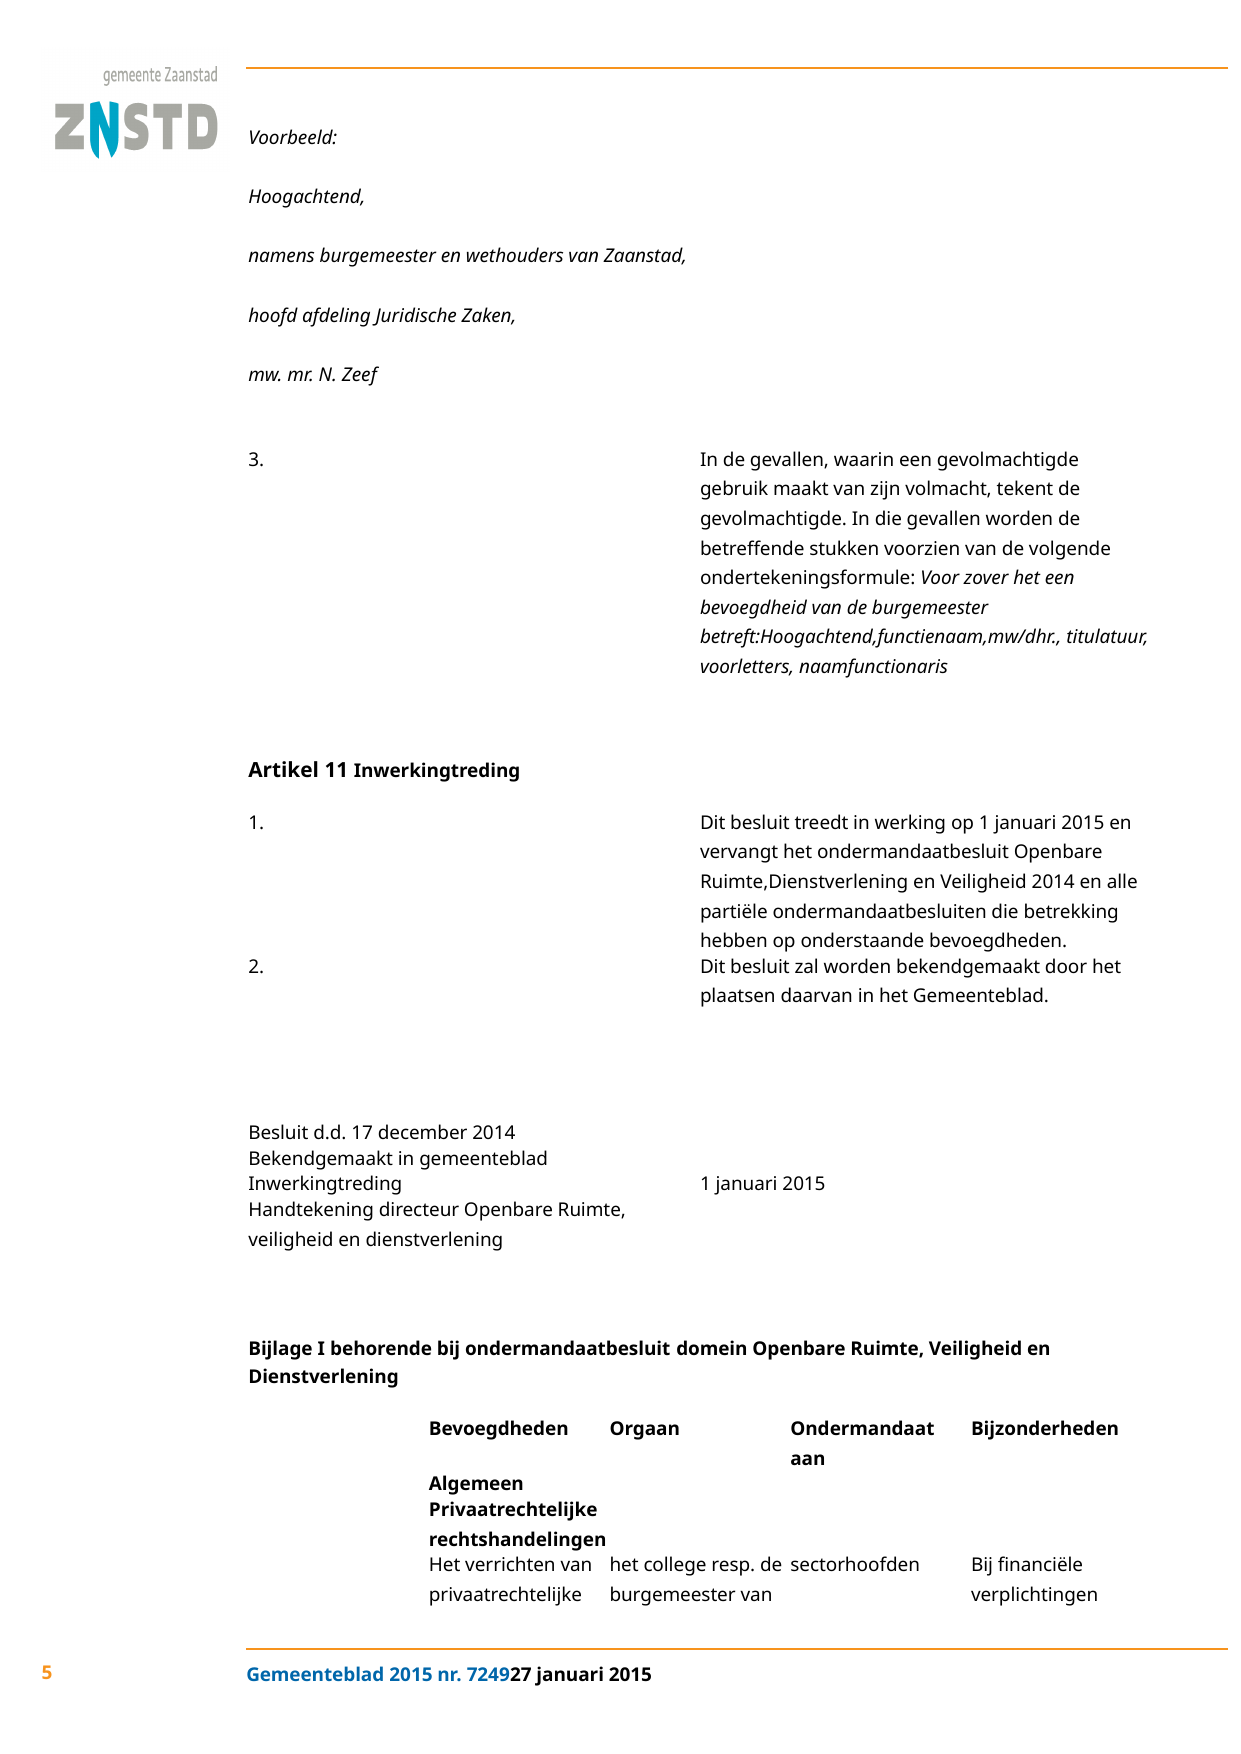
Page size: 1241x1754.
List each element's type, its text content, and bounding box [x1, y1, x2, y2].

table_cell Het verrichten van privaatrechtelijke [429, 1552, 609, 1607]
text Voorbeeld: [248, 124, 1152, 150]
table_header 3. [248, 446, 700, 679]
table_cell Inwerkingtreding [248, 1171, 700, 1196]
table_cell [248, 1496, 429, 1552]
table_cell Handtekening directeur Openbare Ruimte, veiligheid en dienstverlening [248, 1196, 700, 1252]
table_header Besluit d.d. 17 december 2014 [248, 1119, 700, 1145]
table_cell Algemeen [429, 1471, 609, 1496]
table_cell [700, 1145, 1152, 1171]
table_header Bevoegdheden [429, 1415, 609, 1471]
text hoofd afdeling Juridische Zaken, [248, 302, 1152, 328]
table_header Dit besluit treedt in werking op 1 januari 2015 en vervangt het ondermandaatbesluit Openbare Ruimte,Dienstverlening en Veiligheid 2014 en alle partiële ondermandaatbesluiten die betrekking hebben op onderstaande bevoegdheden. [700, 809, 1152, 953]
table_cell [609, 1496, 790, 1552]
table_header [248, 1415, 429, 1471]
table_cell [790, 1471, 971, 1496]
table_cell [971, 1471, 1152, 1496]
table_cell [790, 1496, 971, 1552]
table_cell [248, 1471, 429, 1496]
table_cell Privaatrechtelijke rechtshandelingen [429, 1496, 609, 1552]
text mw. mr. N. Zeef [248, 361, 1152, 387]
table_cell 1 januari 2015 [700, 1171, 1152, 1196]
table_header 1. [248, 809, 700, 953]
table_header Ondermandaat aan [790, 1415, 971, 1471]
text Hoogachtend, [248, 183, 1152, 209]
text namens burgemeester en wethouders van Zaanstad, [248, 243, 1152, 268]
text Artikel 11 Inwerkingtreding [248, 755, 1152, 783]
table_cell [700, 1196, 1152, 1252]
table_cell Dit besluit zal worden bekendgemaakt door het plaatsen daarvan in het Gemeenteblad. [700, 953, 1152, 1008]
table_cell [248, 1552, 429, 1607]
table_cell het college resp. de burgemeester van [609, 1552, 790, 1607]
table_cell sectorhoofden [790, 1552, 971, 1607]
table_header In de gevallen, waarin een gevolmachtigde gebruik maakt van zijn volmacht, tekent de gevolmachtigde. In die gevallen worden de betreffende stukken voorzien van de volgende ondertekeningsformule: Voor zover het een bevoegdheid van de burgemeester betreft:Hoogachtend,functienaam,mw/dhr., titulatuur, voorletters, naamfunctionaris [700, 446, 1152, 679]
picture [41, 47, 231, 172]
text Bijlage I behorende bij ondermandaatbesluit domein Openbare Ruimte, Veiligheid en Dienstverlening [248, 1333, 1152, 1389]
table_cell 2. [248, 953, 700, 1008]
table_cell [609, 1471, 790, 1496]
table_header Bijzonderheden [971, 1415, 1152, 1471]
table_cell Bekendgemaakt in gemeenteblad [248, 1145, 700, 1171]
table_header Orgaan [609, 1415, 790, 1471]
table_cell [971, 1496, 1152, 1552]
table_cell Bij financiële verplichtingen [971, 1552, 1152, 1607]
table_header [700, 1119, 1152, 1145]
